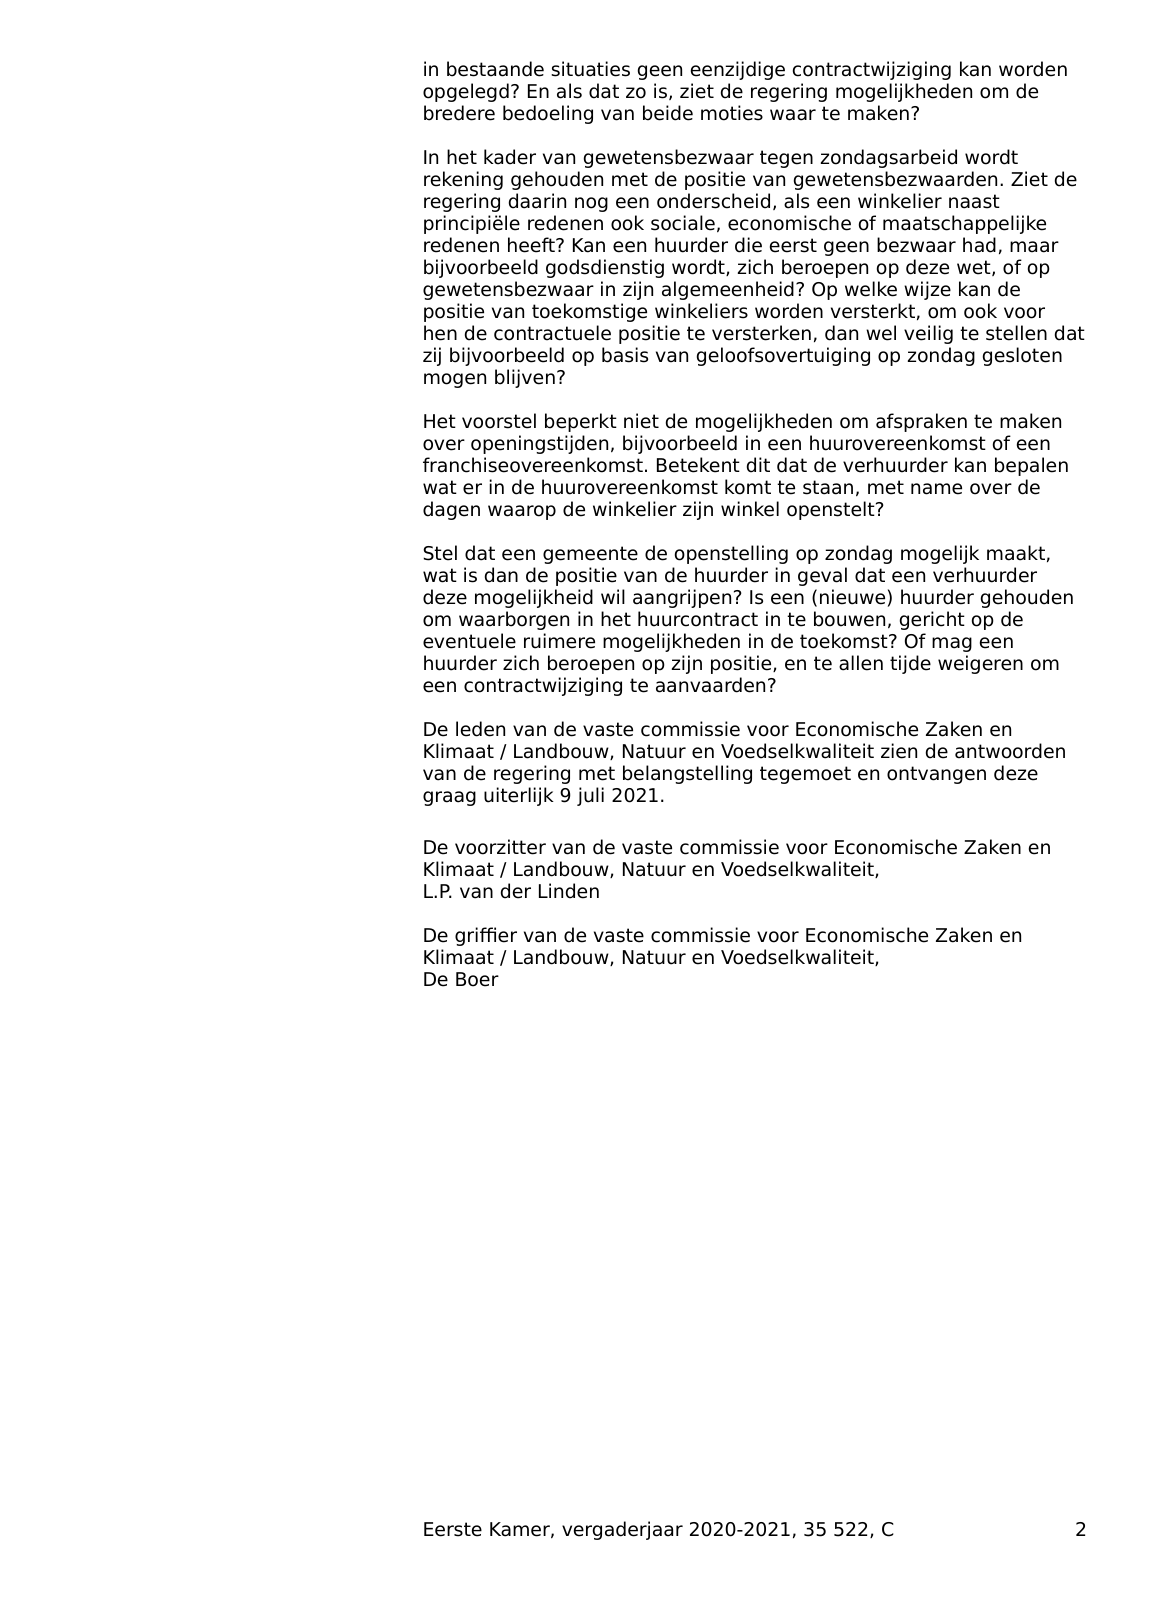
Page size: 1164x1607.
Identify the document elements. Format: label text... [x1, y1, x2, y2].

text De voorzitter van de vaste commissie voor Economische Zaken en Klimaat / Landbouw, Natuur en Voedselkwaliteit, L.P. van der Linden [422, 837, 1087, 903]
text De griffier van de vaste commissie voor Economische Zaken en Klimaat / Landbouw, Natuur en Voedselkwaliteit, De Boer [422, 925, 1087, 991]
text in bestaande situaties geen eenzijdige contractwijziging kan worden opgelegd? En als dat zo is, ziet de regering mogelijkheden om de bredere bedoeling van beide moties waar te maken? [422, 59, 1087, 125]
text De leden van de vaste commissie voor Economische Zaken en Klimaat / Landbouw, Natuur en Voedselkwaliteit zien de antwoorden van de regering met belangstelling tegemoet en ontvangen deze graag uiterlijk 9 juli 2021. [422, 719, 1087, 807]
text Het voorstel beperkt niet de mogelijkheden om afspraken te maken over openingstijden, bijvoorbeeld in een huurovereenkomst of een franchiseovereenkomst. Betekent dit dat de verhuurder kan bepalen wat er in de huurovereenkomst komt te staan, met name over de dagen waarop de winkelier zijn winkel openstelt? [422, 411, 1087, 521]
text In het kader van gewetensbezwaar tegen zondagsarbeid wordt rekening gehouden met de positie van gewetensbezwaarden. Ziet de regering daarin nog een onderscheid, als een winkelier naast principiële redenen ook sociale, economische of maatschappelijke redenen heeft? Kan een huurder die eerst geen bezwaar had, maar bijvoorbeeld godsdienstig wordt, zich beroepen op deze wet, of op gewetensbezwaar in zijn algemeenheid? Op welke wijze kan de positie van toekomstige winkeliers worden versterkt, om ook voor hen de contractuele positie te versterken, dan wel veilig te stellen dat zij bijvoorbeeld op basis van geloofsovertuiging op zondag gesloten mogen blijven? [422, 147, 1087, 389]
text Stel dat een gemeente de openstelling op zondag mogelijk maakt, wat is dan de positie van de huurder in geval dat een verhuurder deze mogelijkheid wil aangrijpen? Is een (nieuwe) huurder gehouden om waarborgen in het huurcontract in te bouwen, gericht op de eventuele ruimere mogelijkheden in de toekomst? Of mag een huurder zich beroepen op zijn positie, en te allen tijde weigeren om een contractwijziging te aanvaarden? [422, 543, 1087, 697]
